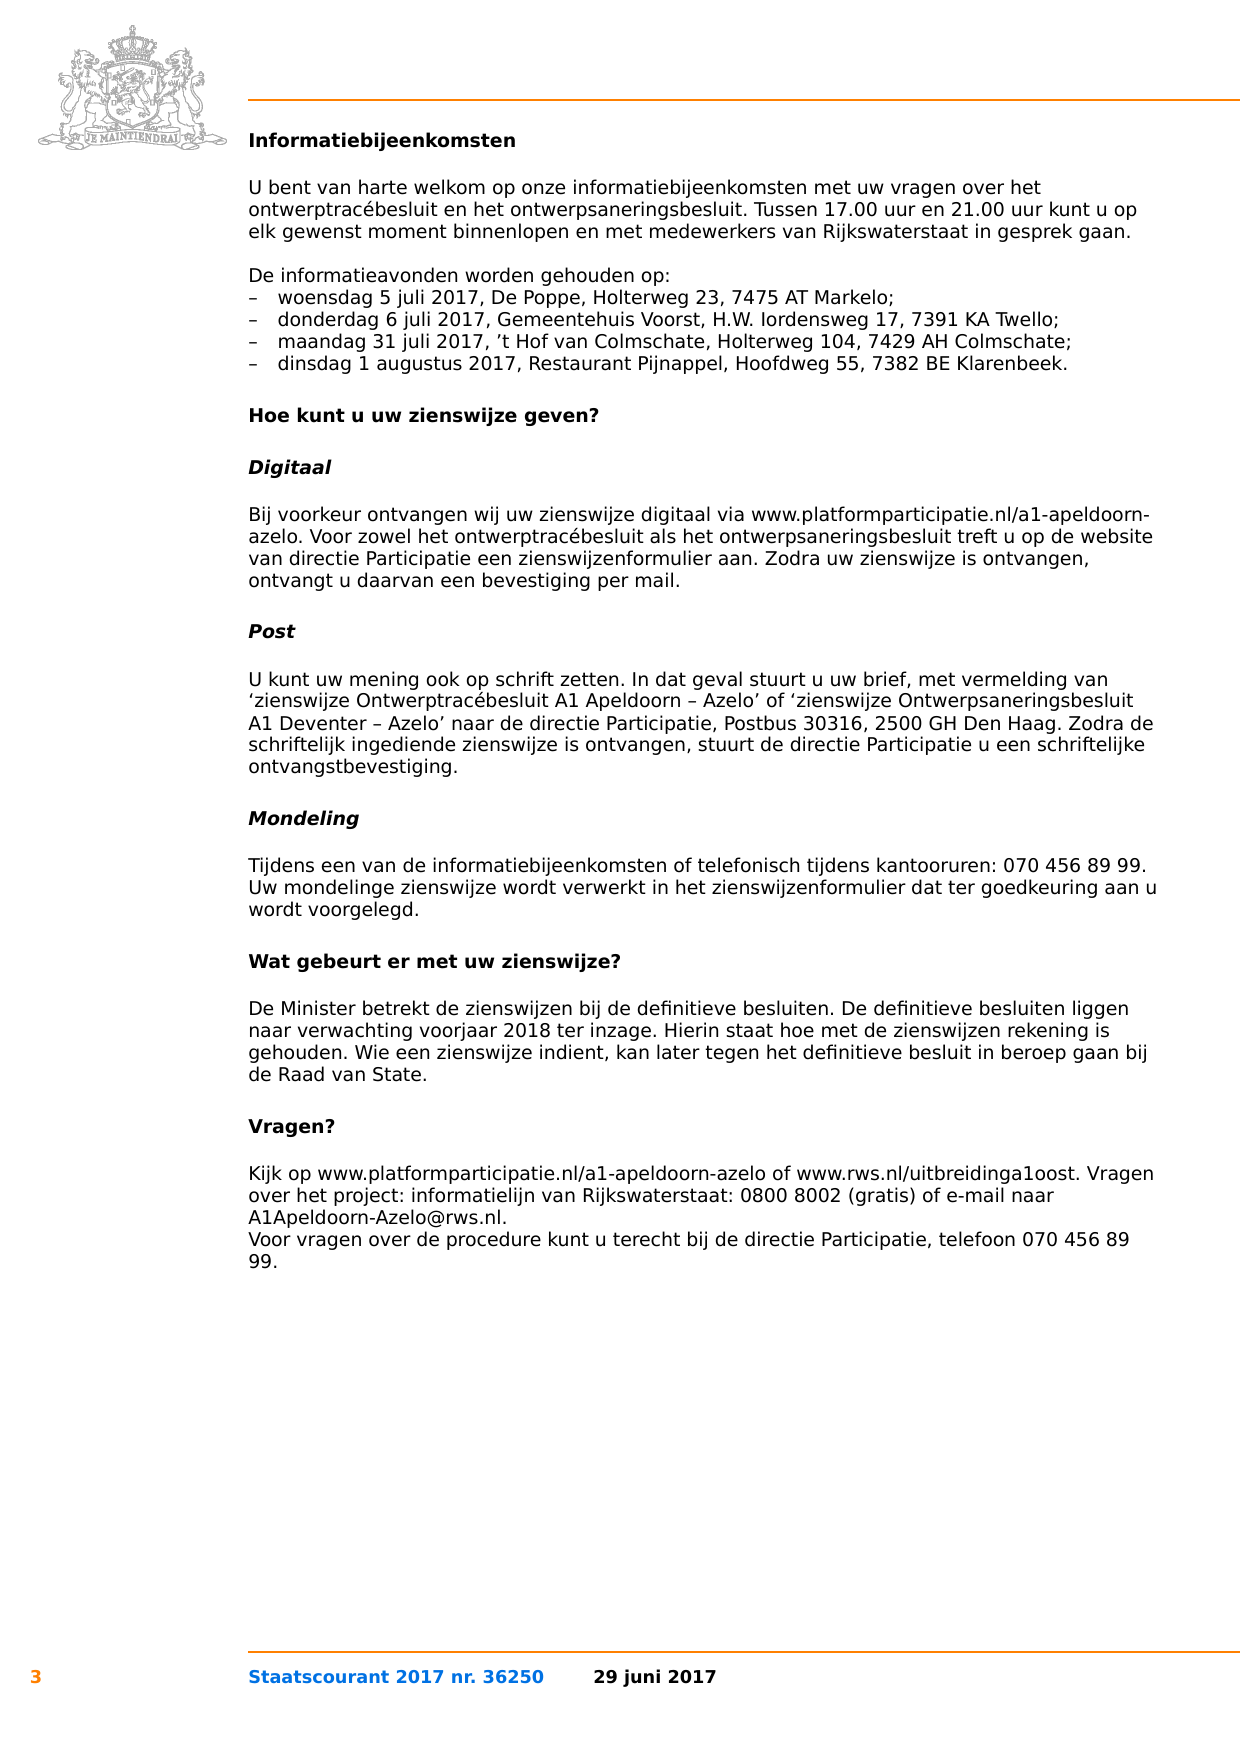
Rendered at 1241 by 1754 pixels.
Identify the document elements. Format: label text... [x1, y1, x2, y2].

text Kijk op www.platformparticipatie.nl/a1-apeldoorn-azelo of www.rws.nl/uitbreidinga1oost. Vragen over het project: informatielijn van Rijkswaterstaat: 0800 8002 (gratis) of e-mail naar A1Apeldoorn-Azelo@rws.nl. [248, 1163, 1163, 1229]
subtitle Wat gebeurt er met uw zienswijze? [248, 951, 1163, 973]
text Tijdens een van de informatiebijeenkomsten of telefonisch tijdens kantooruren: 070 456 89 99. Uw mondelinge zienswijze wordt verwerkt in het zienswijzenformulier dat ter goedkeuring aan u wordt voorgelegd. [248, 855, 1163, 921]
subtitle Post [248, 621, 1163, 643]
text De Minister betrekt de zienswijzen bij de definitieve besluiten. De definitieve besluiten liggen naar verwachting voorjaar 2018 ter inzage. Hierin staat hoe met de zienswijzen rekening is gehouden. Wie een zienswijze indient, kan later tegen het definitieve besluit in beroep gaan bij de Raad van State. [248, 998, 1163, 1086]
text U bent van harte welkom op onze informatiebijeenkomsten met uw vragen over het ontwerptracébesluit en het ontwerpsaneringsbesluit. Tussen 17.00 uur en 21.00 uur kunt u op elk gewenst moment binnenlopen en met medewerkers van Rijkswaterstaat in gesprek gaan. [248, 177, 1163, 243]
subtitle Informatiebijeenkomsten [248, 130, 1163, 152]
text Voor vragen over de procedure kunt u terecht bij de directie Participatie, telefoon 070 456 89 99. [248, 1229, 1163, 1273]
text – woensdag 5 juli 2017, De Poppe, Holterweg 23, 7475 AT Markelo; [248, 287, 1163, 309]
text – donderdag 6 juli 2017, Gemeentehuis Voorst, H.W. Iordensweg 17, 7391 KA Twello; [248, 309, 1163, 331]
subtitle Vragen? [248, 1116, 1163, 1138]
picture [38, 25, 227, 150]
text De informatieavonden worden gehouden op: [248, 265, 1163, 287]
subtitle Hoe kunt u uw zienswijze geven? [248, 404, 1163, 427]
text – dinsdag 1 augustus 2017, Restaurant Pijnappel, Hoofdweg 55, 7382 BE Klarenbeek. [248, 353, 1163, 374]
subtitle Mondeling [248, 808, 1163, 830]
text – maandag 31 juli 2017, ’t Hof van Colmschate, Holterweg 104, 7429 AH Colmschate; [248, 331, 1163, 353]
text U kunt uw mening ook op schrift zetten. In dat geval stuurt u uw brief, met vermelding van ‘zienswijze Ontwerptracébesluit A1 Apeldoorn – Azelo’ of ‘zienswijze Ontwerpsaneringsbesluit A1 Deventer – Azelo’ naar de directie Participatie, Postbus 30316, 2500 GH Den Haag. Zodra de schriftelijk ingediende zienswijze is ontvangen, stuurt de directie Participatie u een schriftelijke ontvangstbevestiging. [248, 668, 1163, 778]
subtitle Digitaal [248, 457, 1163, 478]
text Bij voorkeur ontvangen wij uw zienswijze digitaal via www.platformparticipatie.nl/a1-apeldoorn-azelo. Voor zowel het ontwerptracébesluit als het ontwerpsaneringsbesluit treft u op de website van directie Participatie een zienswijzenformulier aan. Zodra uw zienswijze is ontvangen, ontvangt u daarvan een bevestiging per mail. [248, 503, 1163, 591]
